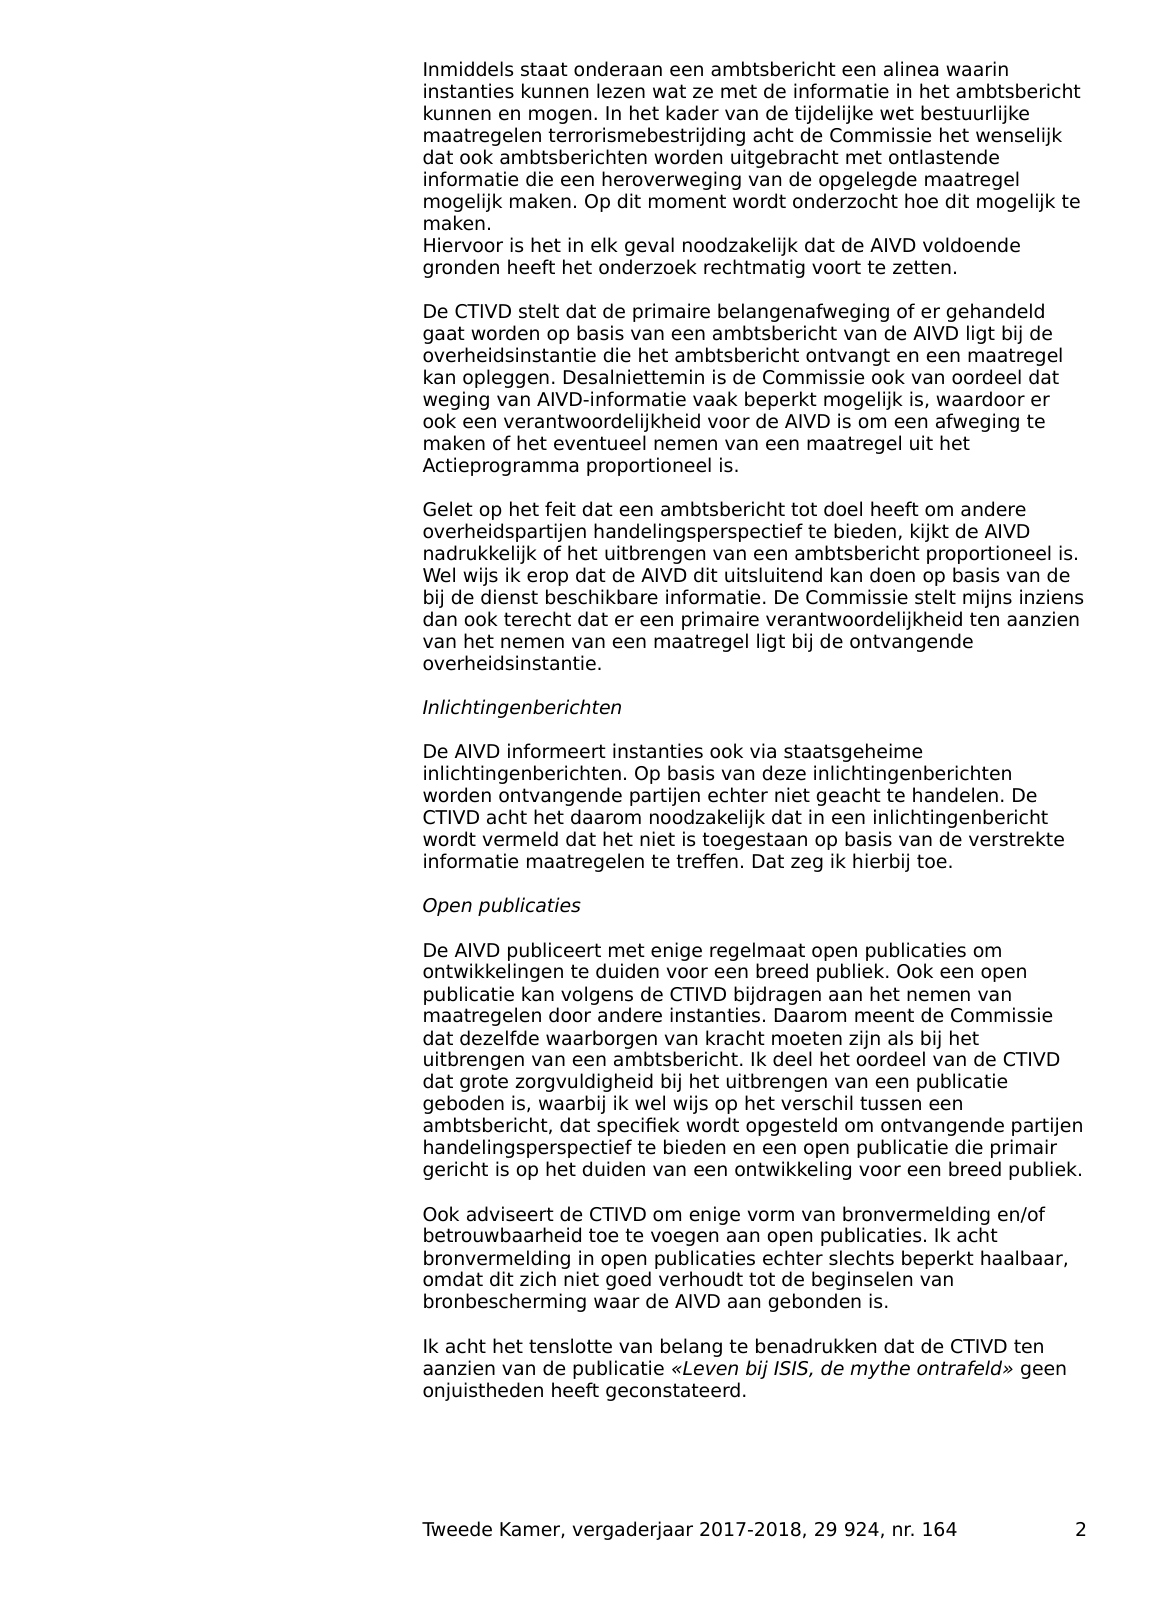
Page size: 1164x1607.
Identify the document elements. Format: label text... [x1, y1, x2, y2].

text Ik acht het tenslotte van belang te benadrukken dat de CTIVD ten aanzien van de publicatie «Leven bij ISIS, de mythe ontrafeld» geen onjuistheden heeft geconstateerd. [422, 1336, 1087, 1401]
text Inmiddels staat onderaan een ambtsbericht een alinea waarin instanties kunnen lezen wat ze met de informatie in het ambtsbericht kunnen en mogen. In het kader van de tijdelijke wet bestuurlijke maatregelen terrorismebestrijding acht de Commissie het wenselijk dat ook ambtsberichten worden uitgebracht met ontlastende informatie die een heroverweging van de opgelegde maatregel mogelijk maken. Op dit moment wordt onderzocht hoe dit mogelijk te maken. [422, 59, 1087, 235]
text Gelet op het feit dat een ambtsbericht tot doel heeft om andere overheidspartijen handelingsperspectief te bieden, kijkt de AIVD nadrukkelijk of het uitbrengen van een ambtsbericht proportioneel is. Wel wijs ik erop dat de AIVD dit uitsluitend kan doen op basis van de bij de dienst beschikbare informatie. De Commissie stelt mijns inziens dan ook terecht dat er een primaire verantwoordelijkheid ten aanzien van het nemen van een maatregel ligt bij de ontvangende overheidsinstantie. [422, 499, 1087, 675]
text De AIVD informeert instanties ook via staatsgeheime inlichtingenberichten. Op basis van deze inlichtingenberichten worden ontvangende partijen echter niet geacht te handelen. De CTIVD acht het daarom noodzakelijk dat in een inlichtingenbericht wordt vermeld dat het niet is toegestaan op basis van de verstrekte informatie maatregelen te treffen. Dat zeg ik hierbij toe. [422, 741, 1087, 873]
subtitle Open publicaties [422, 895, 1087, 917]
text De CTIVD stelt dat de primaire belangenafweging of er gehandeld gaat worden op basis van een ambtsbericht van de AIVD ligt bij de overheidsinstantie die het ambtsbericht ontvangt en een maatregel kan opleggen. Desalniettemin is de Commissie ook van oordeel dat weging van AIVD-informatie vaak beperkt mogelijk is, waardoor er ook een verantwoordelijkheid voor de AIVD is om een afweging te maken of het eventueel nemen van een maatregel uit het Actieprogramma proportioneel is. [422, 301, 1087, 477]
text Ook adviseert de CTIVD om enige vorm van bronvermelding en/of betrouwbaarheid toe te voegen aan open publicaties. Ik acht bronvermelding in open publicaties echter slechts beperkt haalbaar, omdat dit zich niet goed verhoudt tot de beginselen van bronbescherming waar de AIVD aan gebonden is. [422, 1203, 1087, 1313]
text Hiervoor is het in elk geval noodzakelijk dat de AIVD voldoende gronden heeft het onderzoek rechtmatig voort te zetten. [422, 235, 1087, 279]
text De AIVD publiceert met enige regelmaat open publicaties om ontwikkelingen te duiden voor een breed publiek. Ook een open publicatie kan volgens de CTIVD bijdragen aan het nemen van maatregelen door andere instanties. Daarom meent de Commissie dat dezelfde waarborgen van kracht moeten zijn als bij het uitbrengen van een ambtsbericht. Ik deel het oordeel van de CTIVD dat grote zorgvuldigheid bij het uitbrengen van een publicatie geboden is, waarbij ik wel wijs op het verschil tussen een ambtsbericht, dat specifiek wordt opgesteld om ontvangende partijen handelingsperspectief te bieden en een open publicatie die primair gericht is op het duiden van een ontwikkeling voor een breed publiek. [422, 939, 1087, 1181]
subtitle Inlichtingenberichten [422, 697, 1087, 719]
